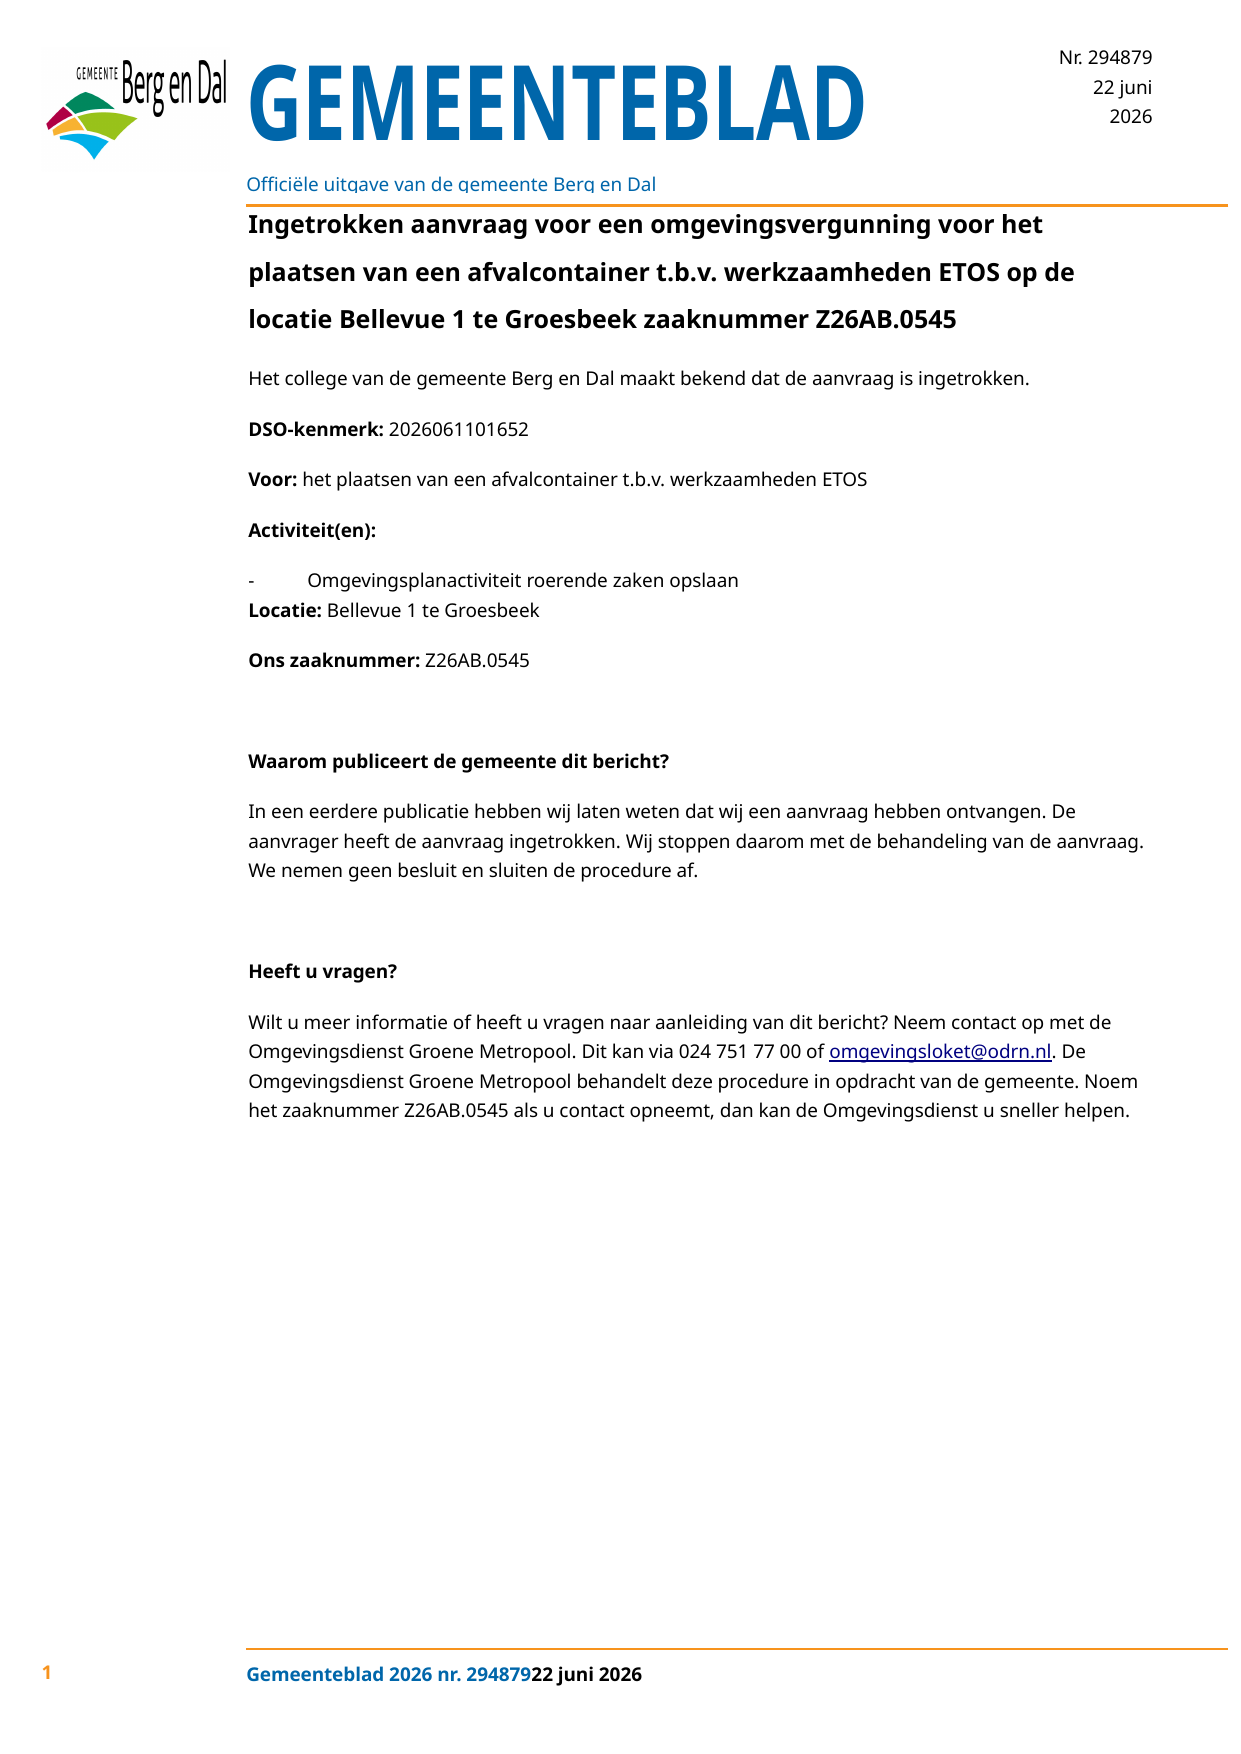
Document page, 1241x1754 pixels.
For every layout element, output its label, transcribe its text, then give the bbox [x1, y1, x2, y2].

text Wilt u meer informatie of heeft u vragen naar aanleiding van dit bericht? Neem contact op met de Omgevingsdienst Groene Metropool. Dit kan via 024 751 77 00 of omgevingsloket@odrn.nl. De Omgevingsdienst Groene Metropool behandelt deze procedure in opdracht van de gemeente. Noem het zaaknummer Z26AB.0545 als u contact opneemt, dan kan de Omgevingsdienst u sneller helpen. [248, 1009, 1152, 1123]
text Heeft u vragen? [248, 958, 1152, 984]
list Omgevingsplanactiviteit roerende zaken opslaan [248, 567, 1152, 593]
text Ons zaaknummer: Z26AB.0545 [248, 647, 1152, 673]
text Locatie: Bellevue 1 te Groesbeek [248, 597, 1152, 622]
picture [41, 47, 231, 172]
text Activiteit(en): [248, 517, 1152, 542]
text Waarom publiceert de gemeente dit bericht? [248, 748, 1152, 774]
text Het college van de gemeente Berg en Dal maakt bekend dat de aanvraag is ingetrokken. [248, 366, 1152, 391]
text Voor: het plaatsen van een afvalcontainer t.b.v. werkzaamheden ETOS [248, 466, 1152, 492]
text DSO-kenmerk: 2026061101652 [248, 416, 1152, 442]
text In een eerdere publicatie hebben wij laten weten dat wij een aanvraag hebben ontvangen. De aanvrager heeft de aanvraag ingetrokken. Wij stoppen daarom met de behandeling van de aanvraag. We nemen geen besluit en sluiten de procedure af. [248, 798, 1152, 883]
text Ingetrokken aanvraag voor een omgevingsvergunning voor het plaatsen van een afvalcontainer t.b.v. werkzaamheden ETOS op de locatie Bellevue 1 te Groesbeek zaaknummer Z26AB.0545 [248, 207, 1152, 336]
